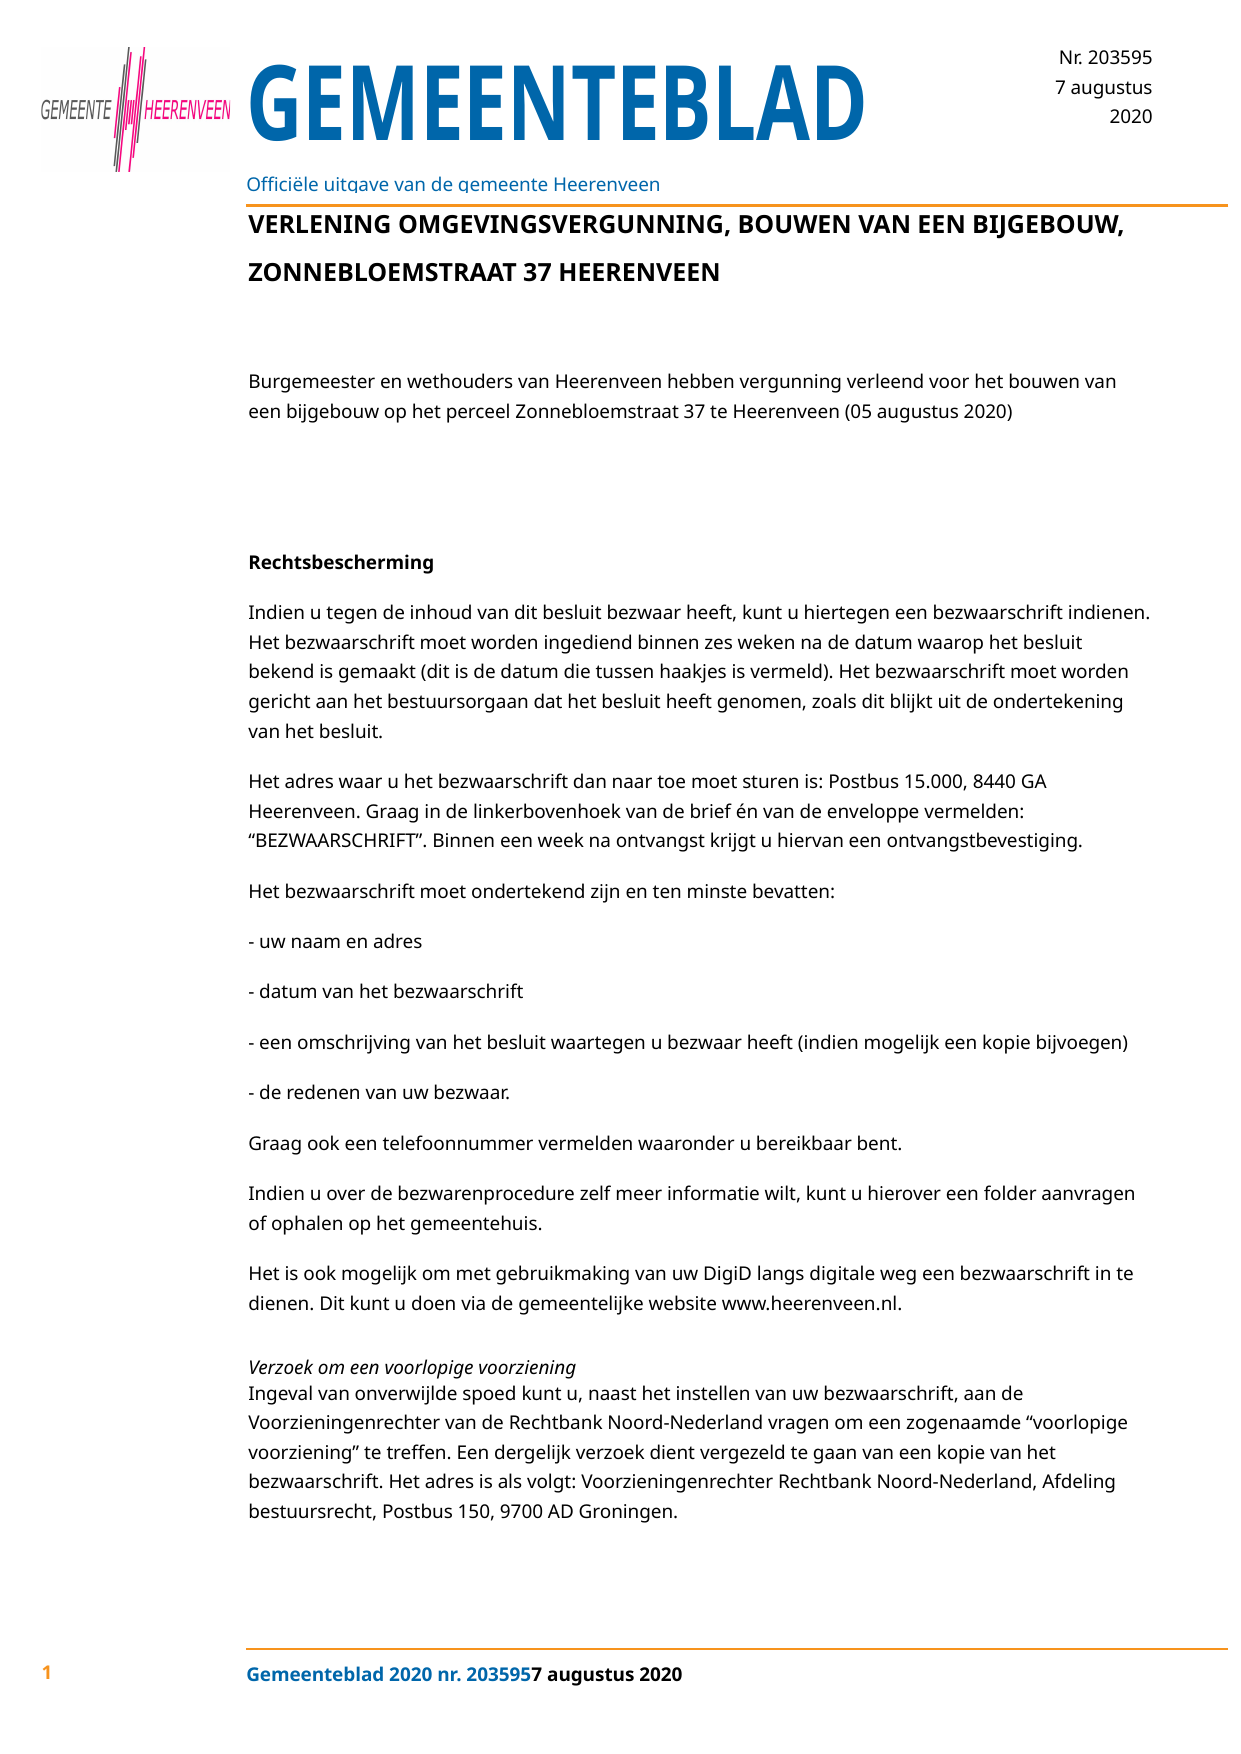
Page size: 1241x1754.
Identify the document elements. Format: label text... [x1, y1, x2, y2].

text Het adres waar u het bezwaarschrift dan naar toe moet sturen is: Postbus 15.000, 8440 GA Heerenveen. Graag in de linkerbovenhoek van de brief én van de enveloppe vermelden: “BEZWAARSCHRIFT”. Binnen een week na ontvangst krijgt u hiervan een ontvangstbevestiging. [248, 768, 1152, 853]
text VERLENING OMGEVINGSVERGUNNING, BOUWEN VAN EEN BIJGEBOUW, ZONNEBLOEMSTRAAT 37 HEERENVEEN [248, 207, 1152, 288]
text Burgemeester en wethouders van Heerenveen hebben vergunning verleend voor het bouwen van een bijgebouw op het perceel Zonnebloemstraat 37 te Heerenveen (05 augustus 2020) [248, 368, 1152, 424]
text - de redenen van uw bezwaar. [248, 1079, 1152, 1105]
text Verzoek om een voorlopige voorziening [248, 1354, 1152, 1380]
text Het bezwaarschrift moet ondertekend zijn en ten minste bevatten: [248, 878, 1152, 904]
text - een omschrijving van het besluit waartegen u bezwaar heeft (indien mogelijk een kopie bijvoegen) [248, 1029, 1152, 1055]
text Graag ook een telefoonnummer vermelden waaronder u bereikbaar bent. [248, 1130, 1152, 1156]
text Indien u tegen de inhoud van dit besluit bezwaar heeft, kunt u hiertegen een bezwaarschrift indienen. Het bezwaarschrift moet worden ingediend binnen zes weken na de datum waarop het besluit bekend is gemaakt (dit is de datum die tussen haakjes is vermeld). Het bezwaarschrift moet worden gericht aan het bestuursorgaan dat het besluit heeft genomen, zoals dit blijkt uit de ondertekening van het besluit. [248, 599, 1152, 744]
text Indien u over de bezwarenprocedure zelf meer informatie wilt, kunt u hierover een folder aanvragen of ophalen op het gemeentehuis. [248, 1180, 1152, 1236]
text - uw naam en adres [248, 928, 1152, 954]
text Rechtsbescherming [248, 549, 1152, 575]
text Het is ook mogelijk om met gebruikmaking van uw DigiD langs digitale weg een bezwaarschrift in te dienen. Dit kunt u doen via de gemeentelijke website www.heerenveen.nl. [248, 1260, 1152, 1316]
text - datum van het bezwaarschrift [248, 979, 1152, 1004]
picture [41, 47, 231, 172]
text Ingeval van onverwijlde spoed kunt u, naast het instellen van uw bezwaarschrift, aan de Voorzieningenrechter van de Rechtbank Noord-Nederland vragen om een zogenaamde “voorlopige voorziening” te treffen. Een dergelijk verzoek dient vergezeld te gaan van een kopie van het bezwaarschrift. Het adres is als volgt: Voorzieningenrechter Rechtbank Noord-Nederland, Afdeling bestuursrecht, Postbus 150, 9700 AD Groningen. [248, 1380, 1152, 1524]
